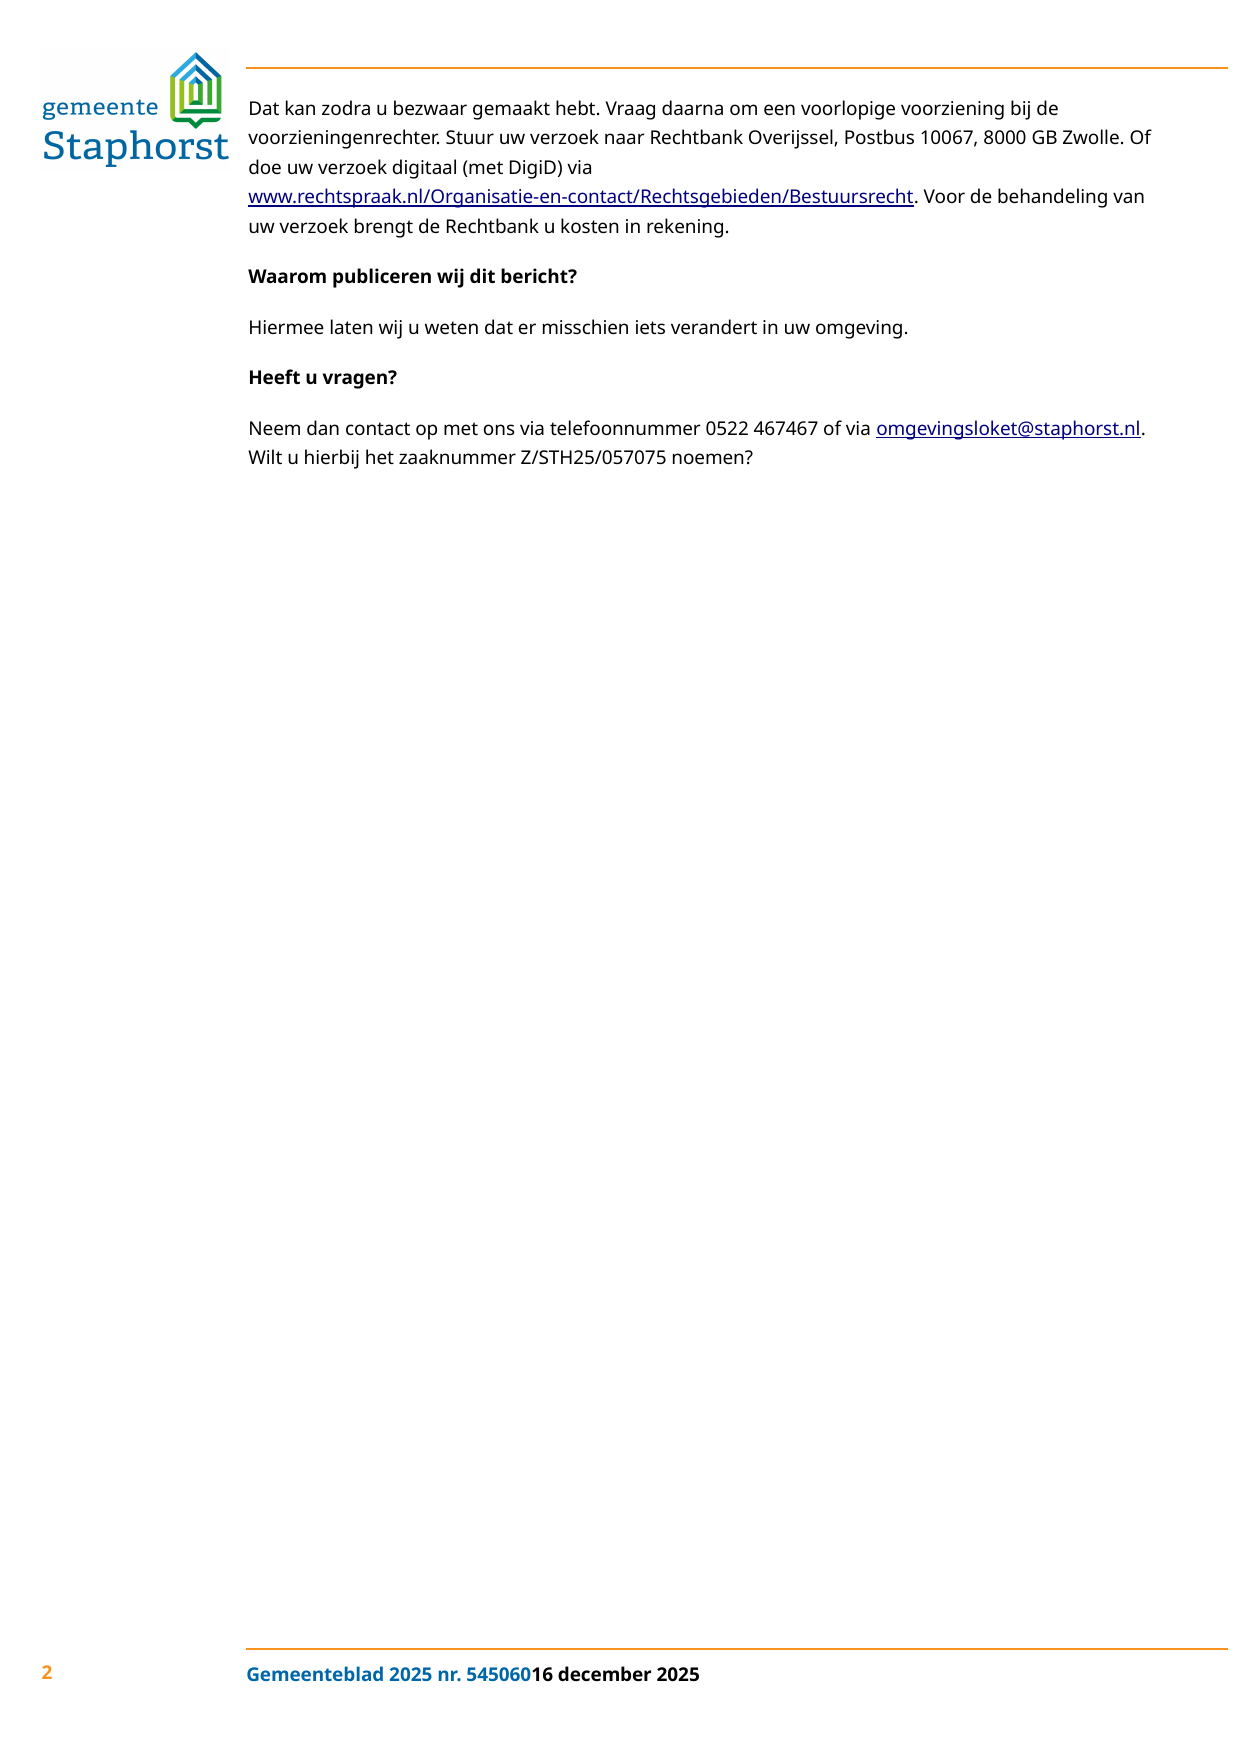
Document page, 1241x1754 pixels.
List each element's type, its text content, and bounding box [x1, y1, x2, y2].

text Waarom publiceren wij dit bericht? [248, 263, 1152, 289]
picture [41, 47, 231, 172]
text Neem dan contact op met ons via telefoonnummer 0522 467467 of via omgevingsloket@staphorst.nl. Wilt u hierbij het zaaknummer Z/STH25/057075 noemen? [248, 415, 1152, 470]
text Dat kan zodra u bezwaar gemaakt hebt. Vraag daarna om een voorlopige voorziening bij de voorzieningenrechter. Stuur uw verzoek naar Rechtbank Overijssel, Postbus 10067, 8000 GB Zwolle. Of doe uw verzoek digitaal (met DigiD) via www.rechtspraak.nl/Organisatie-en-contact/Rechtsgebieden/Bestuursrecht. Voor de behandeling van uw verzoek brengt de Rechtbank u kosten in rekening. [248, 95, 1152, 239]
text Heeft u vragen? [248, 364, 1152, 390]
text Hiermee laten wij u weten dat er misschien iets verandert in uw omgeving. [248, 314, 1152, 340]
